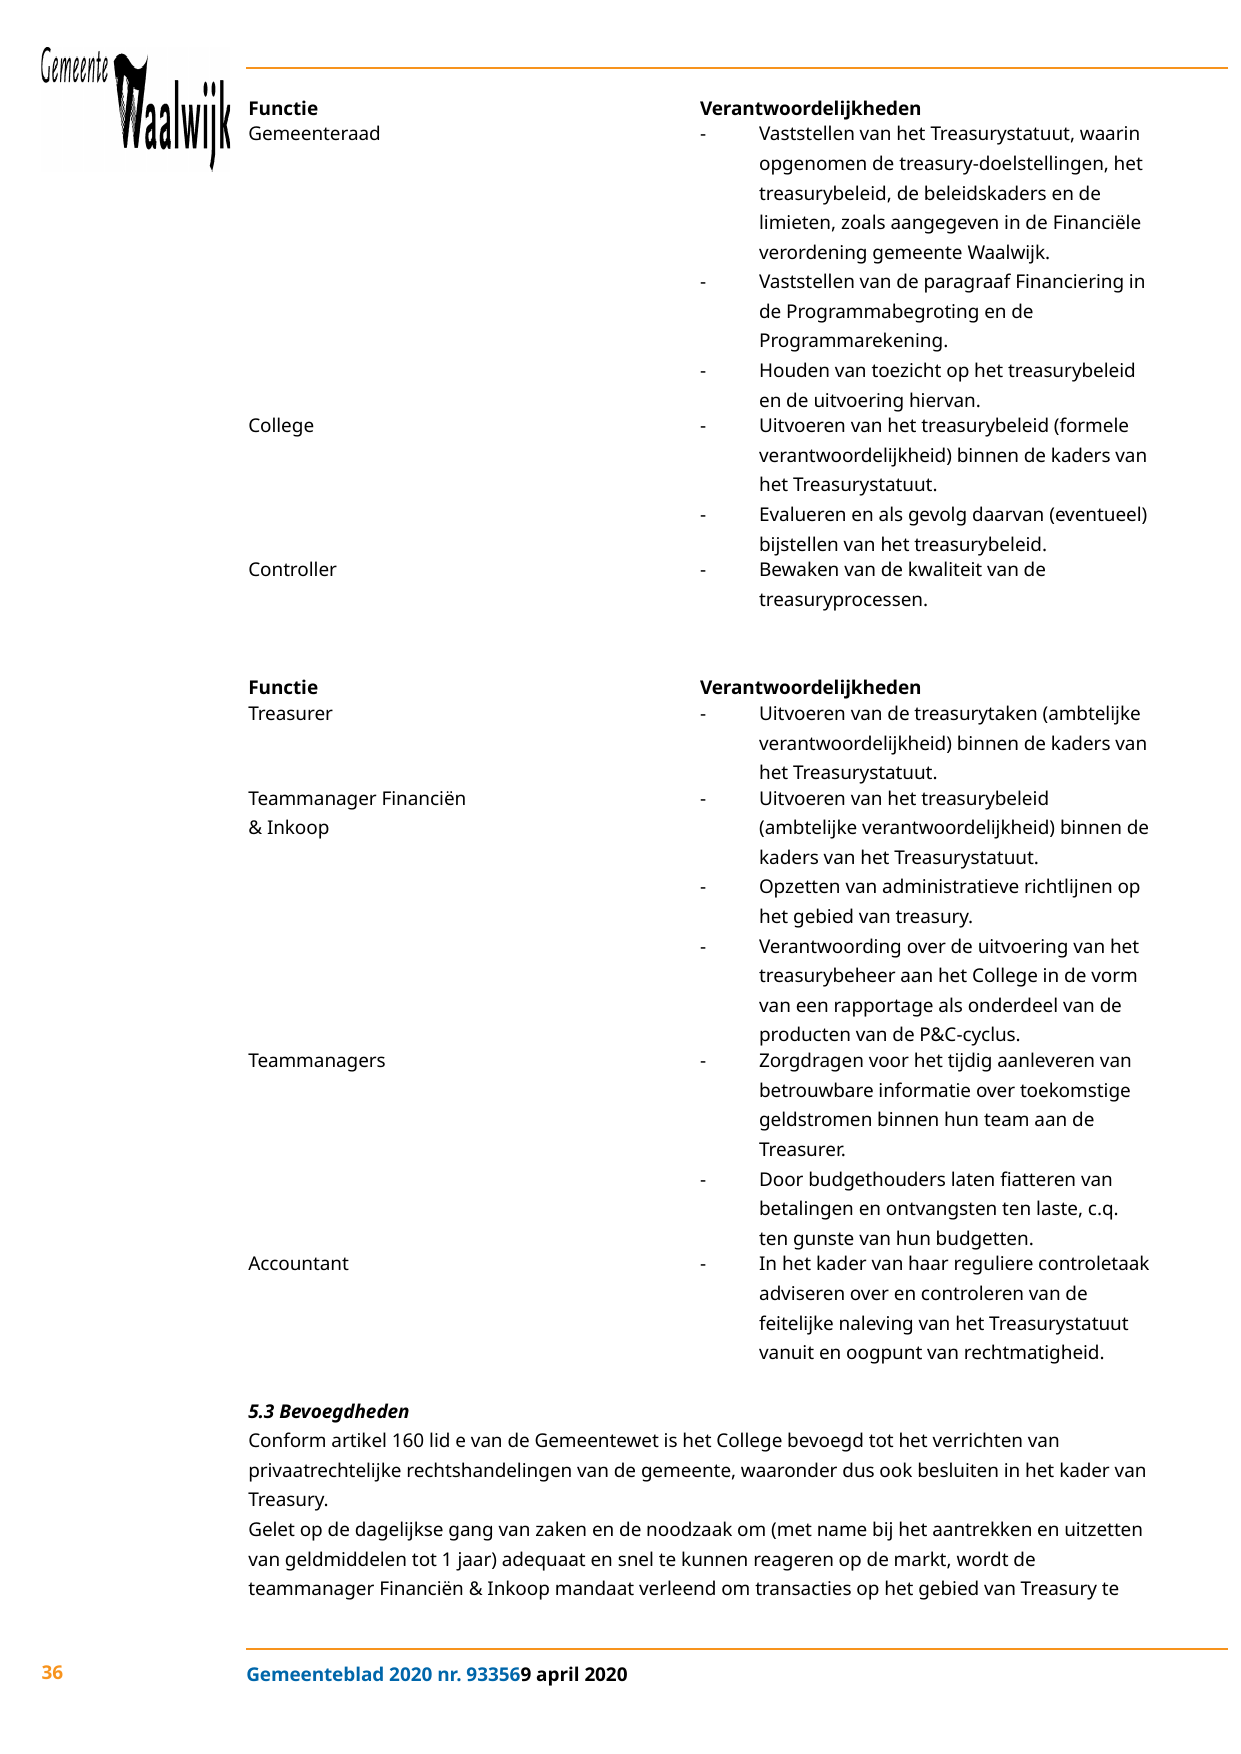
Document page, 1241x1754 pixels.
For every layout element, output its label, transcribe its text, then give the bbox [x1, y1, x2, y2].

table_header Verantwoordelijkheden [700, 674, 1152, 700]
table_cell Teammanager Financiën & Inkoop [248, 785, 700, 1047]
text 5.3 Bevoegdheden [248, 1398, 1152, 1424]
table_header Verantwoordelijkheden [700, 95, 1152, 121]
table_cell Uitvoeren van het treasurybeleid (formele verantwoordelijkheid) binnen de kaders van het Treasurystatuut. Evalueren en als gevolg daarvan (eventueel) bijstellen van het treasurybeleid. [700, 413, 1152, 557]
table_cell Accountant [248, 1251, 700, 1365]
text Conform artikel 160 lid e van de Gemeentewet is het College bevoegd tot het verrichten van privaatrechtelijke rechtshandelingen van de gemeente, waaronder dus ook besluiten in het kader van Treasury. [248, 1427, 1152, 1512]
table_cell Treasurer [248, 700, 700, 785]
table_cell Controller [248, 557, 700, 641]
text Gelet op de dagelijkse gang van zaken en de noodzaak om (met name bij het aantrekken en uitzetten van geldmiddelen tot 1 jaar) adequaat en snel te kunnen reageren op de markt, wordt de teammanager Financiën & Inkoop mandaat verleend om transacties op het gebied van Treasury te [248, 1516, 1152, 1601]
table_cell Gemeenteraad [248, 121, 700, 412]
table_cell Zorgdragen voor het tijdig aanleveren van betrouwbare informatie over toekomstige geldstromen binnen hun team aan de Treasurer. Door budgethouders laten fiatteren van betalingen en ontvangsten ten laste, c.q. ten gunste van hun budgetten. [700, 1048, 1152, 1251]
table_cell Vaststellen van het Treasurystatuut, waarin opgenomen de treasury-doelstellingen, het treasurybeleid, de beleidskaders en de limieten, zoals aangegeven in de Financiële verordening gemeente Waalwijk. Vaststellen van de paragraaf Financiering in de Programmabegroting en de Programmarekening. Houden van toezicht op het treasurybeleid en de uitvoering hiervan. [700, 121, 1152, 412]
table_cell Teammanagers [248, 1048, 700, 1251]
table_header Functie [248, 674, 700, 700]
table_header Functie [248, 95, 700, 121]
table_cell Uitvoeren van de treasurytaken (ambtelijke verantwoordelijkheid) binnen de kaders van het Treasurystatuut. [700, 700, 1152, 785]
table_cell In het kader van haar reguliere controletaak adviseren over en controleren van de feitelijke naleving van het Treasurystatuut vanuit en oogpunt van rechtmatigheid. [700, 1251, 1152, 1365]
table_cell Bewaken van de kwaliteit van de treasuryprocessen. [700, 557, 1152, 641]
picture [41, 47, 231, 172]
table_cell College [248, 413, 700, 557]
table_cell Uitvoeren van het treasurybeleid (ambtelijke verantwoordelijkheid) binnen de kaders van het Treasurystatuut. Opzetten van administratieve richtlijnen op het gebied van treasury. Verantwoording over de uitvoering van het treasurybeheer aan het College in de vorm van een rapportage als onderdeel van de producten van de P&C-cyclus. [700, 785, 1152, 1047]
